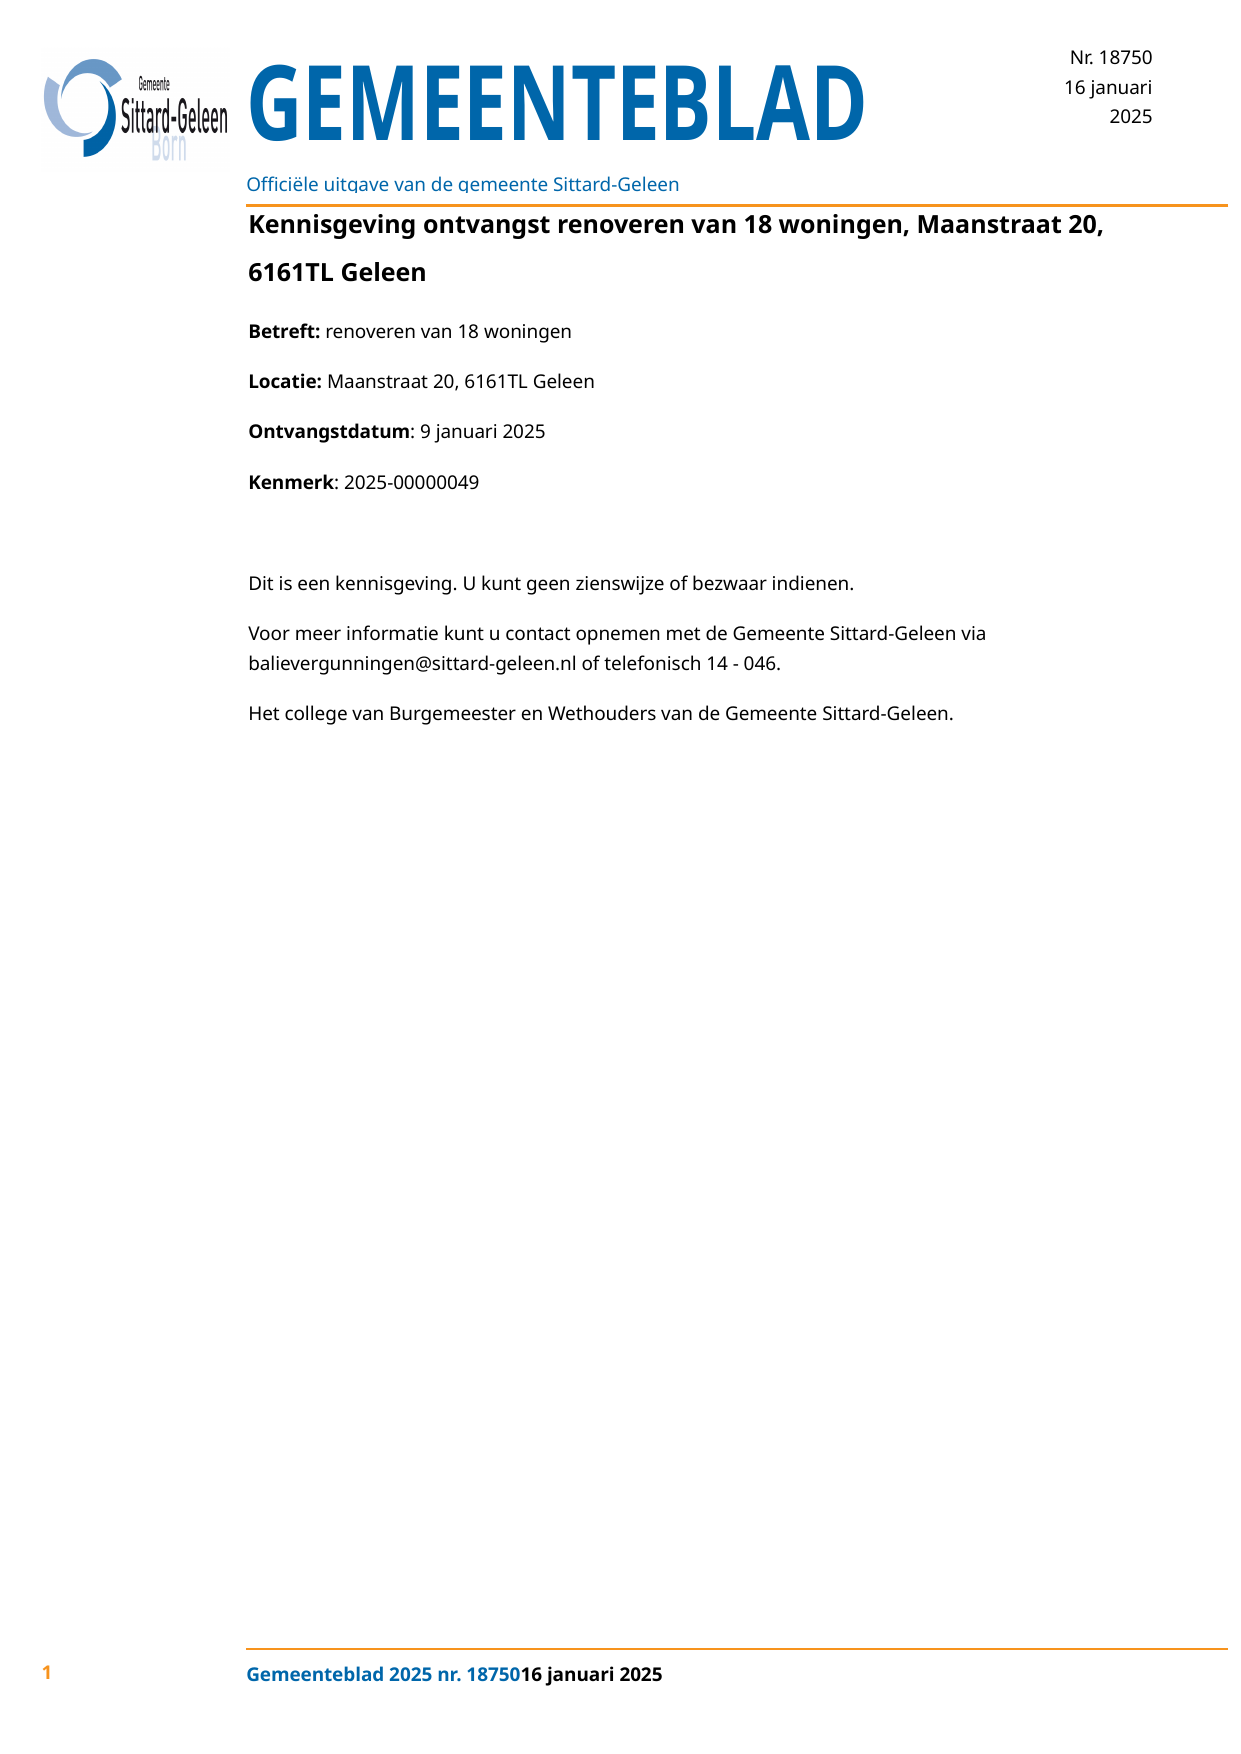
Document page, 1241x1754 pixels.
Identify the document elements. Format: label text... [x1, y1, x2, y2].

text Dit is een kennisgeving. U kunt geen zienswijze of bezwaar indienen. [248, 570, 1152, 596]
text Kennisgeving ontvangst renoveren van 18 woningen, Maanstraat 20, 6161TL Geleen [248, 207, 1152, 288]
text Ontvangstdatum: 9 januari 2025 [248, 419, 1152, 444]
text Voor meer informatie kunt u contact opnemen met de Gemeente Sittard-Geleen via balievergunningen@sittard-geleen.nl of telefonisch 14 - 046. [248, 620, 1152, 676]
picture [41, 47, 231, 172]
text Het college van Burgemeester en Wethouders van de Gemeente Sittard-Geleen. [248, 700, 1152, 726]
text Locatie: Maanstraat 20, 6161TL Geleen [248, 368, 1152, 394]
text Kenmerk: 2025-00000049 [248, 469, 1152, 495]
text Betreft: renoveren van 18 woningen [248, 318, 1152, 344]
